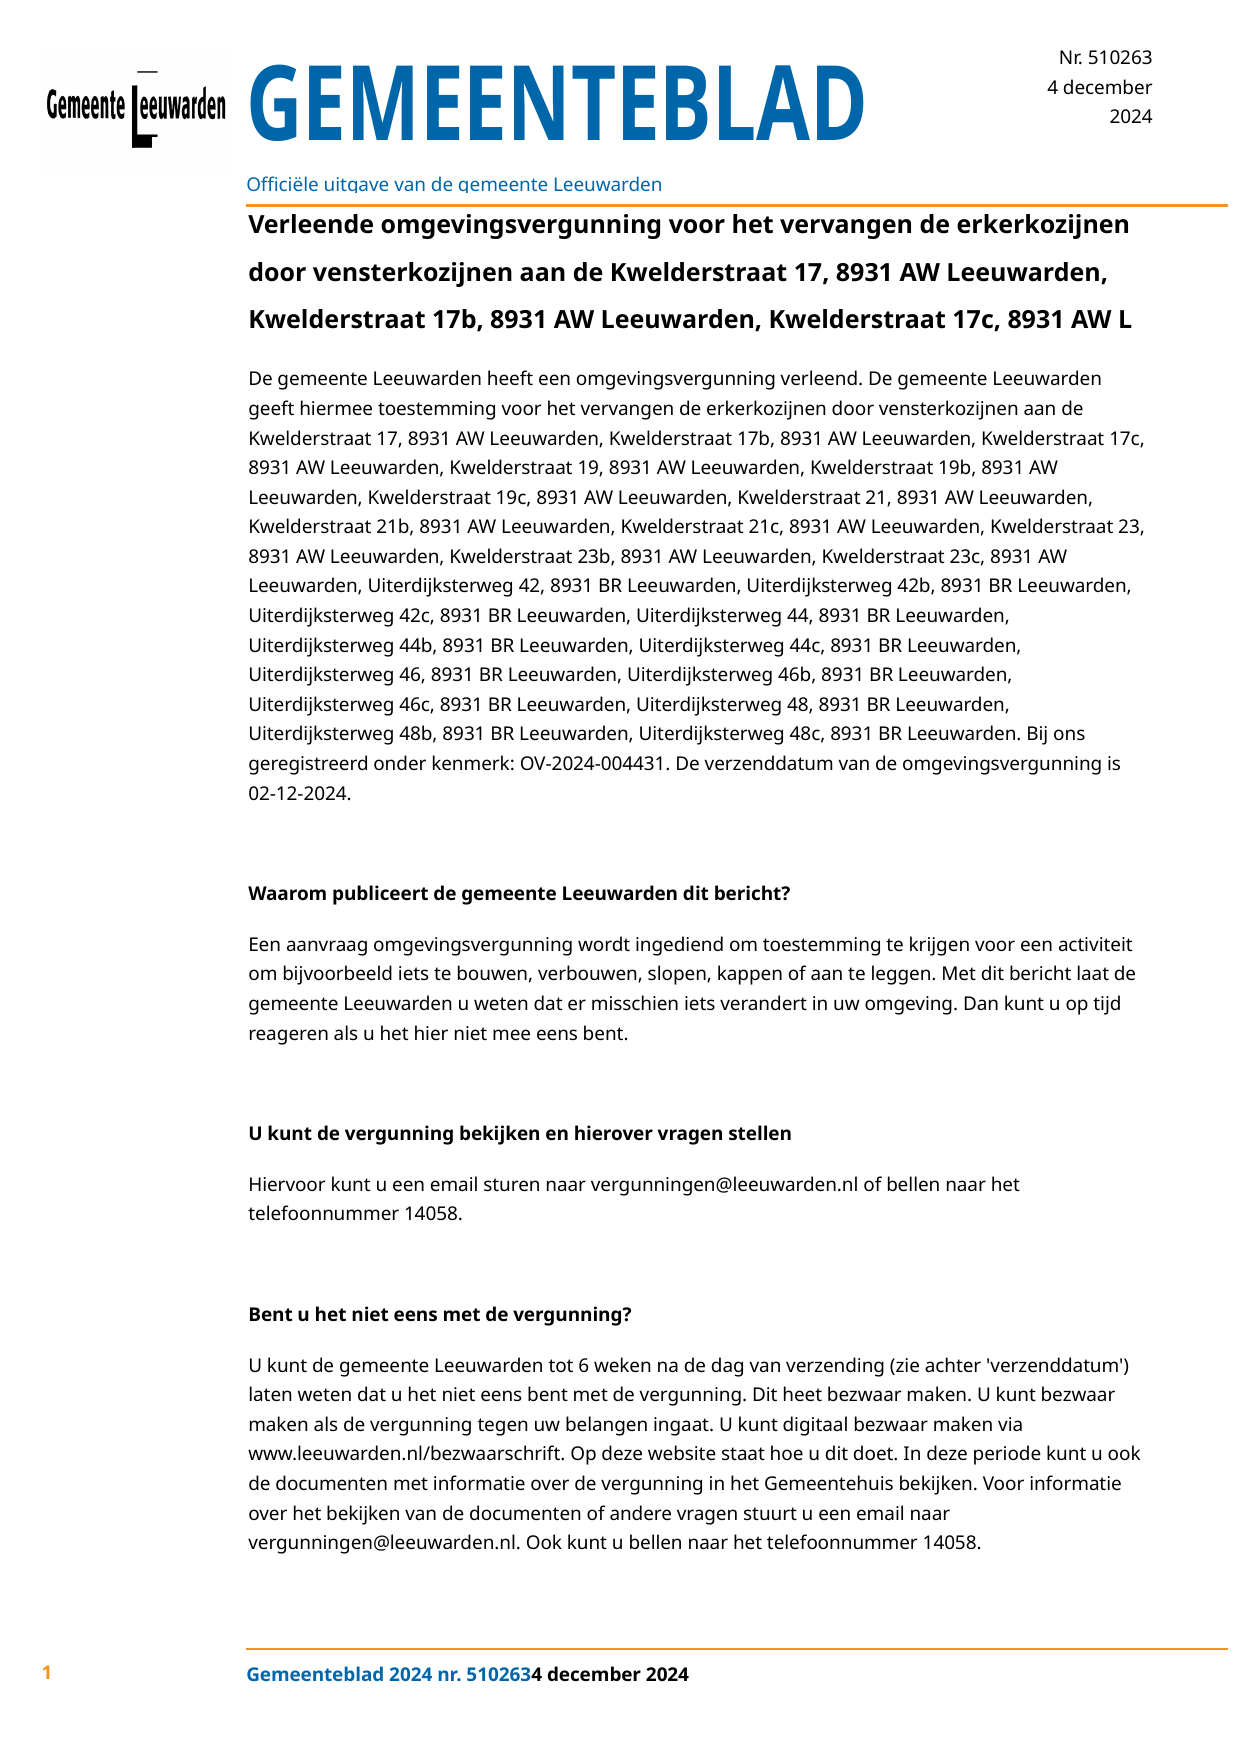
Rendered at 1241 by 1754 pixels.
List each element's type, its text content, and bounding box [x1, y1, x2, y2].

text Waarom publiceert de gemeente Leeuwarden dit bericht? [248, 881, 1152, 906]
text Hiervoor kunt u een email sturen naar vergunningen@leeuwarden.nl of bellen naar het telefoonnummer 14058. [248, 1171, 1152, 1226]
text U kunt de vergunning bekijken en hierover vragen stellen [248, 1121, 1152, 1146]
text U kunt de gemeente Leeuwarden tot 6 weken na de dag van verzending (zie achter 'verzenddatum') laten weten dat u het niet eens bent met de vergunning. Dit heet bezwaar maken. U kunt bezwaar maken als de vergunning tegen uw belangen ingaat. U kunt digitaal bezwaar maken via www.leeuwarden.nl/bezwaarschrift. Op deze website staat hoe u dit doet. In deze periode kunt u ook de documenten met informatie over de vergunning in het Gemeentehuis bekijken. Voor informatie over het bekijken van de documenten of andere vragen stuurt u een email naar vergunningen@leeuwarden.nl. Ook kunt u bellen naar het telefoonnummer 14058. [248, 1352, 1152, 1555]
text Verleende omgevingsvergunning voor het vervangen de erkerkozijnen door vensterkozijnen aan de Kwelderstraat 17, 8931 AW Leeuwarden, Kwelderstraat 17b, 8931 AW Leeuwarden, Kwelderstraat 17c, 8931 AW L [248, 207, 1152, 336]
text Bent u het niet eens met de vergunning? [248, 1301, 1152, 1327]
text Een aanvraag omgevingsvergunning wordt ingediend om toestemming te krijgen voor een activiteit om bijvoorbeeld iets te bouwen, verbouwen, slopen, kappen of aan te leggen. Met dit bericht laat de gemeente Leeuwarden u weten dat er misschien iets verandert in uw omgeving. Dan kunt u op tijd reageren als u het hier niet mee eens bent. [248, 931, 1152, 1045]
picture [41, 47, 231, 172]
text De gemeente Leeuwarden heeft een omgevingsvergunning verleend. De gemeente Leeuwarden geeft hiermee toestemming voor het vervangen de erkerkozijnen door vensterkozijnen aan de Kwelderstraat 17, 8931 AW Leeuwarden, Kwelderstraat 17b, 8931 AW Leeuwarden, Kwelderstraat 17c, 8931 AW Leeuwarden, Kwelderstraat 19, 8931 AW Leeuwarden, Kwelderstraat 19b, 8931 AW Leeuwarden, Kwelderstraat 19c, 8931 AW Leeuwarden, Kwelderstraat 21, 8931 AW Leeuwarden, Kwelderstraat 21b, 8931 AW Leeuwarden, Kwelderstraat 21c, 8931 AW Leeuwarden, Kwelderstraat 23, 8931 AW Leeuwarden, Kwelderstraat 23b, 8931 AW Leeuwarden, Kwelderstraat 23c, 8931 AW Leeuwarden, Uiterdijksterweg 42, 8931 BR Leeuwarden, Uiterdijksterweg 42b, 8931 BR Leeuwarden, Uiterdijksterweg 42c, 8931 BR Leeuwarden, Uiterdijksterweg 44, 8931 BR Leeuwarden, Uiterdijksterweg 44b, 8931 BR Leeuwarden, Uiterdijksterweg 44c, 8931 BR Leeuwarden, Uiterdijksterweg 46, 8931 BR Leeuwarden, Uiterdijksterweg 46b, 8931 BR Leeuwarden, Uiterdijksterweg 46c, 8931 BR Leeuwarden, Uiterdijksterweg 48, 8931 BR Leeuwarden, Uiterdijksterweg 48b, 8931 BR Leeuwarden, Uiterdijksterweg 48c, 8931 BR Leeuwarden. Bij ons geregistreerd onder kenmerk: OV-2024-004431. De verzenddatum van de omgevingsvergunning is 02-12-2024. [248, 366, 1152, 805]
